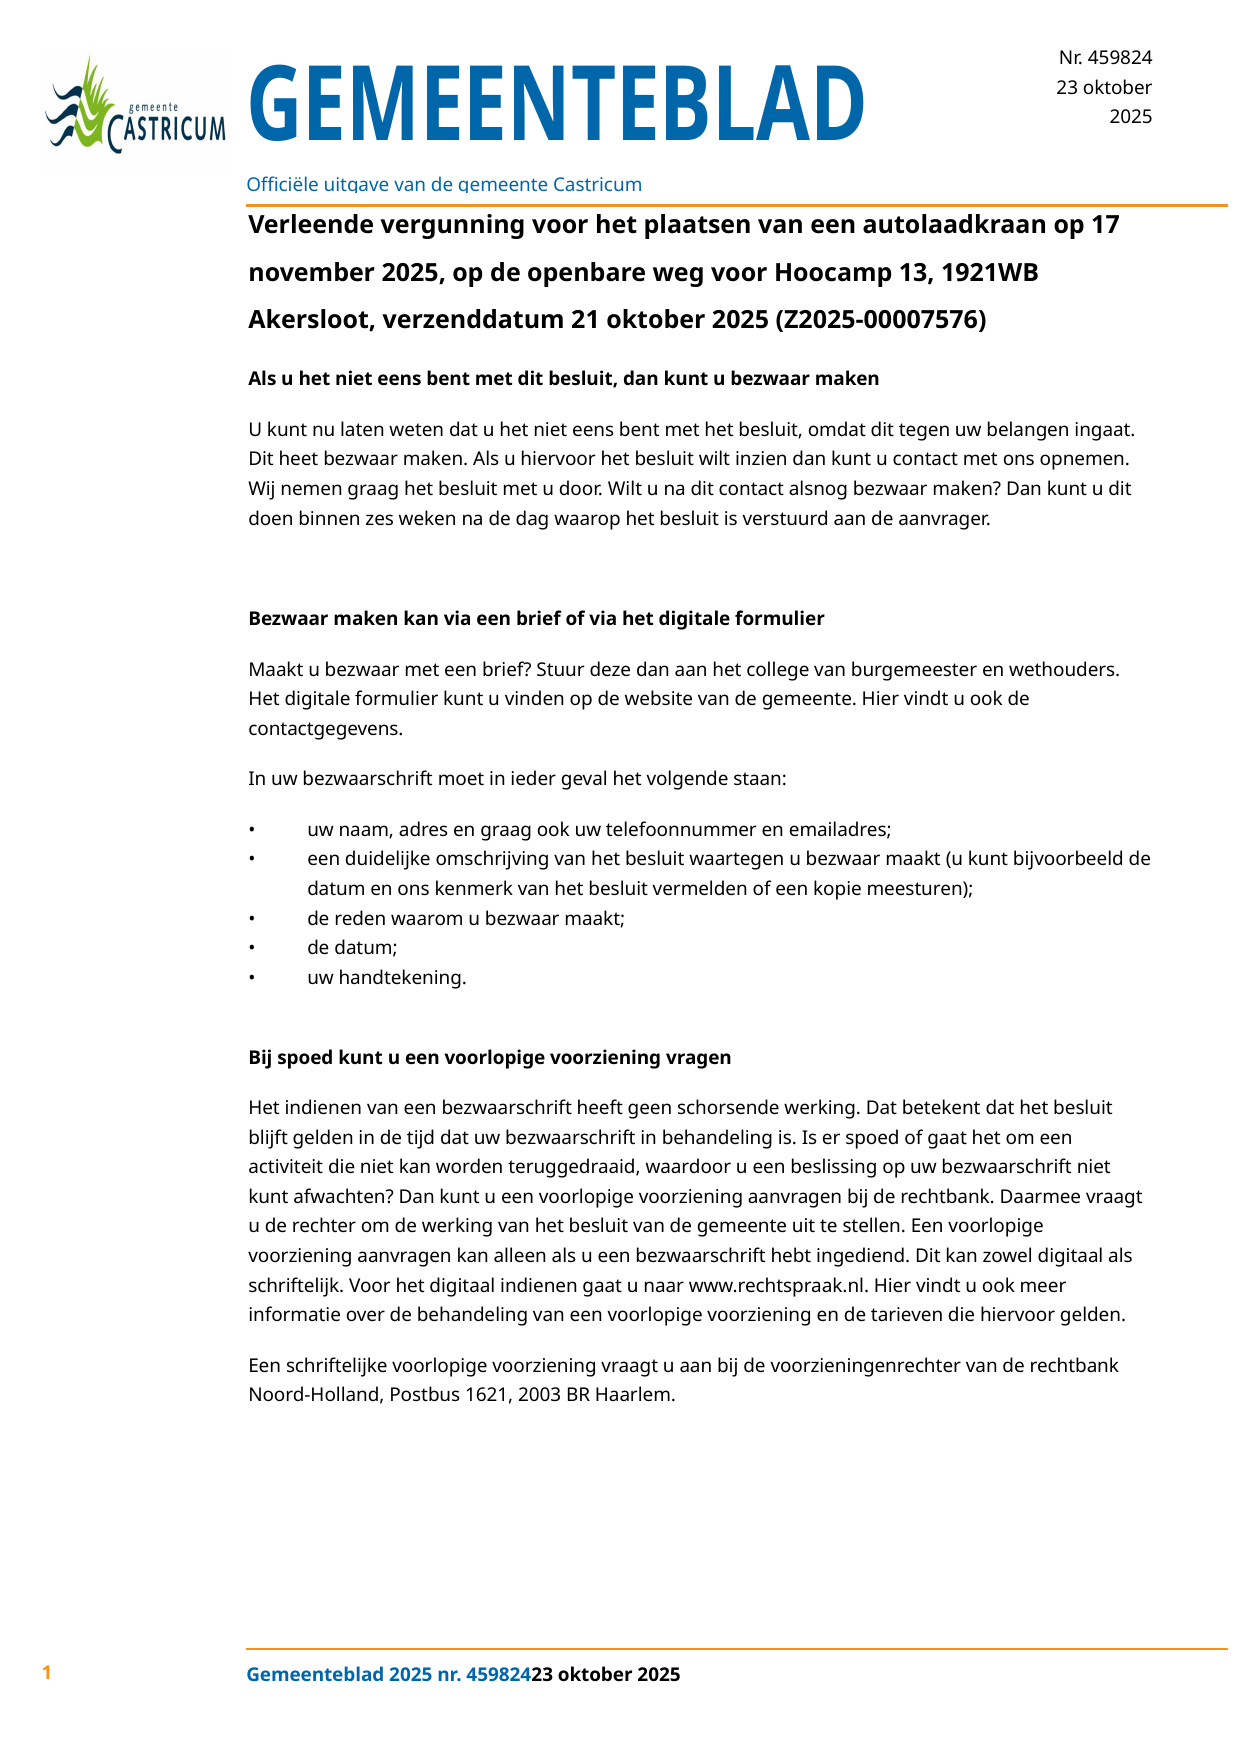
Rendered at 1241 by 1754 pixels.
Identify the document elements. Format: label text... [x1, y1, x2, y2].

text In uw bezwaarschrift moet in ieder geval het volgende staan: [248, 766, 1152, 791]
list een duidelijke omschrijving van het besluit waartegen u bezwaar maakt (u kunt bijvoorbeeld de datum en ons kenmerk van het besluit vermelden of een kopie meesturen); [248, 846, 1152, 901]
text Verleende vergunning voor het plaatsen van een autolaadkraan op 17 november 2025, op de openbare weg voor Hoocamp 13, 1921WB Akersloot, verzenddatum 21 oktober 2025 (Z2025-00007576) [248, 207, 1152, 336]
text U kunt nu laten weten dat u het niet eens bent met het besluit, omdat dit tegen uw belangen ingaat. Dit heet bezwaar maken. Als u hiervoor het besluit wilt inzien dan kunt u contact met ons opnemen. Wij nemen graag het besluit met u door. Wilt u na dit contact alsnog bezwaar maken? Dan kunt u dit doen binnen zes weken na de dag waarop het besluit is verstuurd aan de aanvrager. [248, 416, 1152, 530]
list de reden waarom u bezwaar maakt; [248, 905, 1152, 930]
text Bezwaar maken kan via een brief of via het digitale formulier [248, 606, 1152, 631]
list uw handtekening. [248, 964, 1152, 989]
text Maakt u bezwaar met een brief? Stuur deze dan aan het college van burgemeester en wethouders. Het digitale formulier kunt u vinden op de website van de gemeente. Hier vindt u ook de contactgegevens. [248, 656, 1152, 741]
list uw naam, adres en graag ook uw telefoonnummer en emailadres; [248, 816, 1152, 842]
text Bij spoed kunt u een voorlopige voorziening vragen [248, 1044, 1152, 1069]
text Als u het niet eens bent met dit besluit, dan kunt u bezwaar maken [248, 366, 1152, 391]
list de datum; [248, 934, 1152, 960]
text Het indienen van een bezwaarschrift heeft geen schorsende werking. Dat betekent dat het besluit blijft gelden in de tijd dat uw bezwaarschrift in behandeling is. Is er spoed of gaat het om een activiteit die niet kan worden teruggedraaid, waardoor u een beslissing op uw bezwaarschrift niet kunt afwachten? Dan kunt u een voorlopige voorziening aanvragen bij de rechtbank. Daarmee vraagt u de rechter om de werking van het besluit van de gemeente uit te stellen. Een voorlopige voorziening aanvragen kan alleen als u een bezwaarschrift hebt ingediend. Dit kan zowel digitaal als schriftelijk. Voor het digitaal indienen gaat u naar www.rechtspraak.nl. Hier vindt u ook meer informatie over de behandeling van een voorlopige voorziening en de tarieven die hiervoor gelden. [248, 1094, 1152, 1327]
text Een schriftelijke voorlopige voorziening vraagt u aan bij de voorzieningenrechter van de rechtbank Noord-Holland, Postbus 1621, 2003 BR Haarlem. [248, 1352, 1152, 1407]
picture [41, 47, 231, 172]
